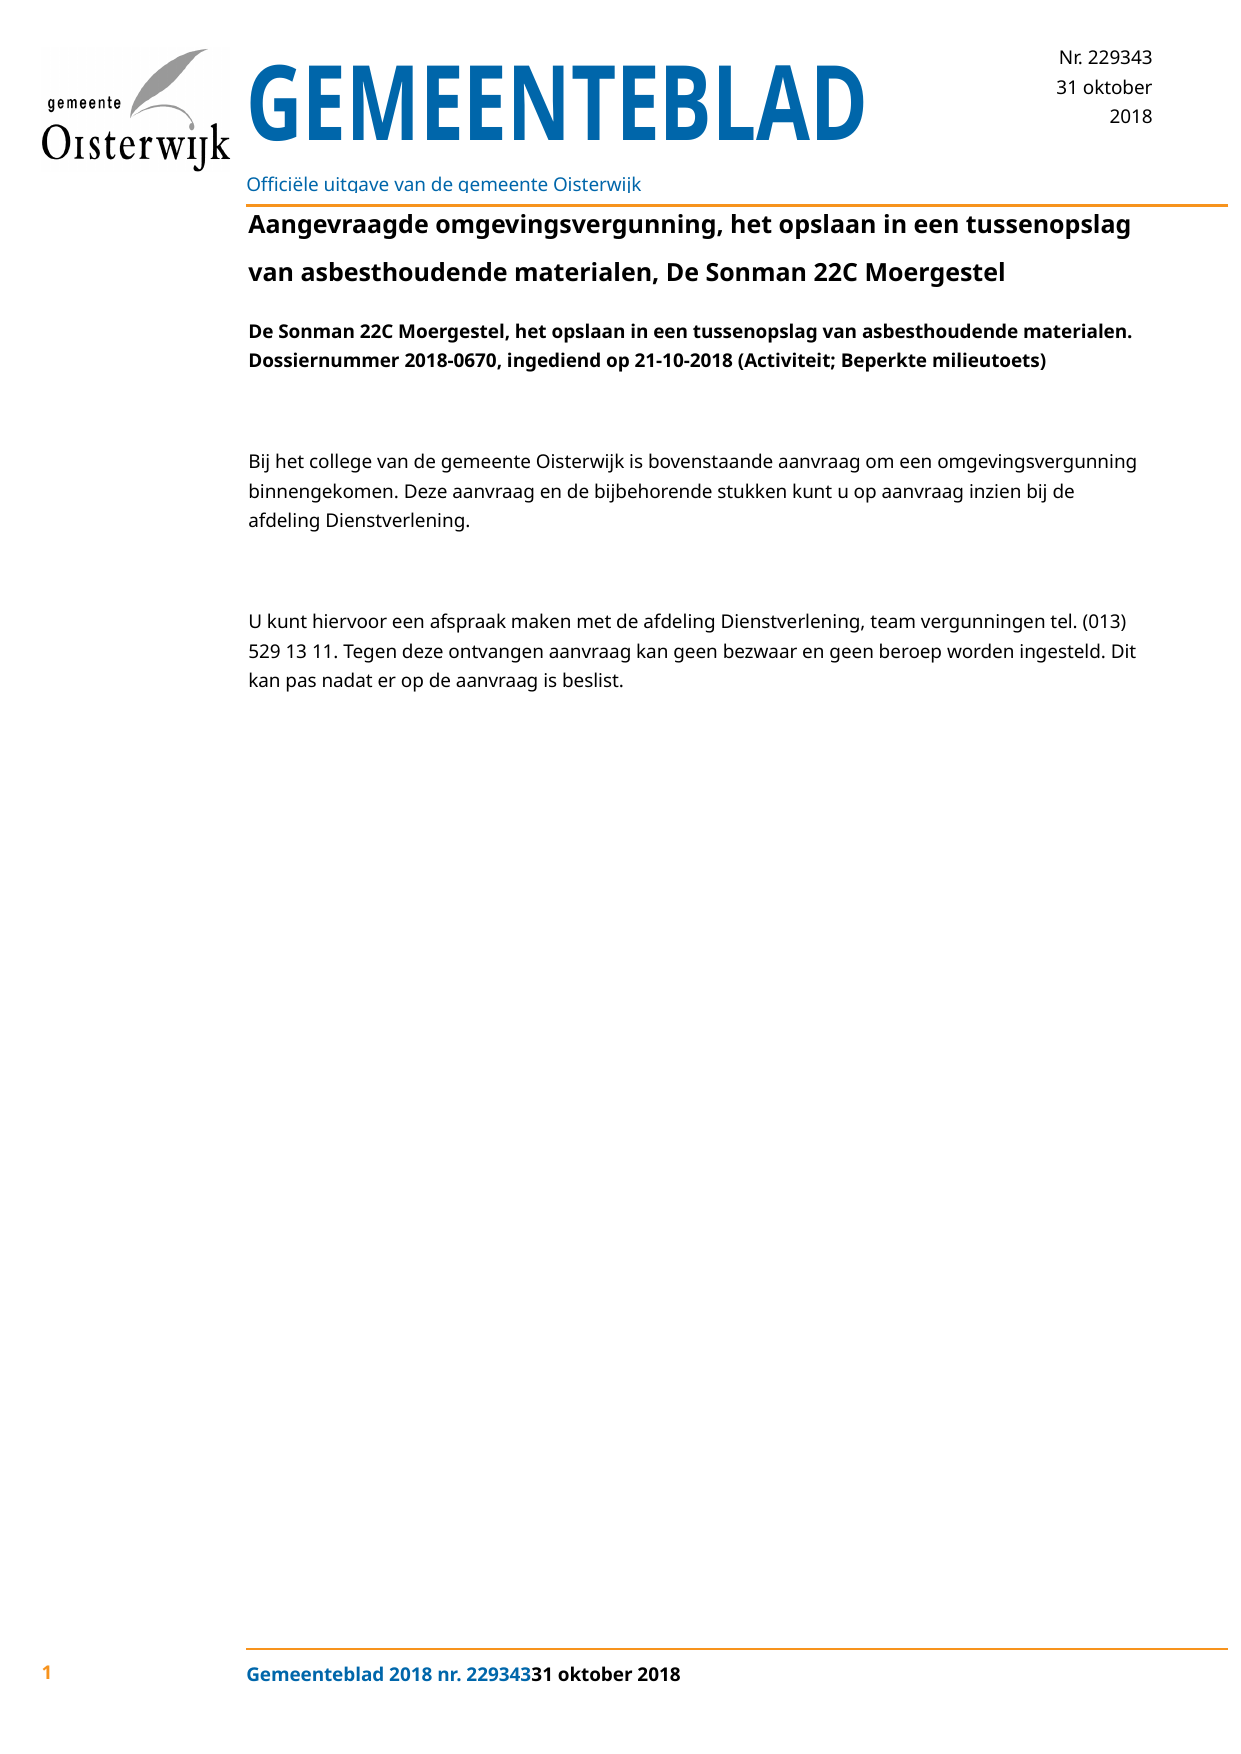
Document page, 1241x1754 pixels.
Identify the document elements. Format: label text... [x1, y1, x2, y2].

text Bij het college van de gemeente Oisterwijk is bovenstaande aanvraag om een omgevingsvergunning binnengekomen. Deze aanvraag en de bijbehorende stukken kunt u op aanvraag inzien bij de afdeling Dienstverlening. [248, 448, 1152, 533]
picture [41, 47, 231, 172]
text De Sonman 22C Moergestel, het opslaan in een tussenopslag van asbesthoudende materialen. Dossiernummer 2018-0670, ingediend op 21-10-2018 (Activiteit; Beperkte milieutoets) [248, 318, 1152, 373]
text U kunt hiervoor een afspraak maken met de afdeling Dienstverlening, team vergunningen tel. (013) 529 13 11. Tegen deze ontvangen aanvraag kan geen bezwaar en geen beroep worden ingesteld. Dit kan pas nadat er op de aanvraag is beslist. [248, 608, 1152, 693]
text Aangevraagde omgevingsvergunning, het opslaan in een tussenopslag van asbesthoudende materialen, De Sonman 22C Moergestel [248, 207, 1152, 288]
